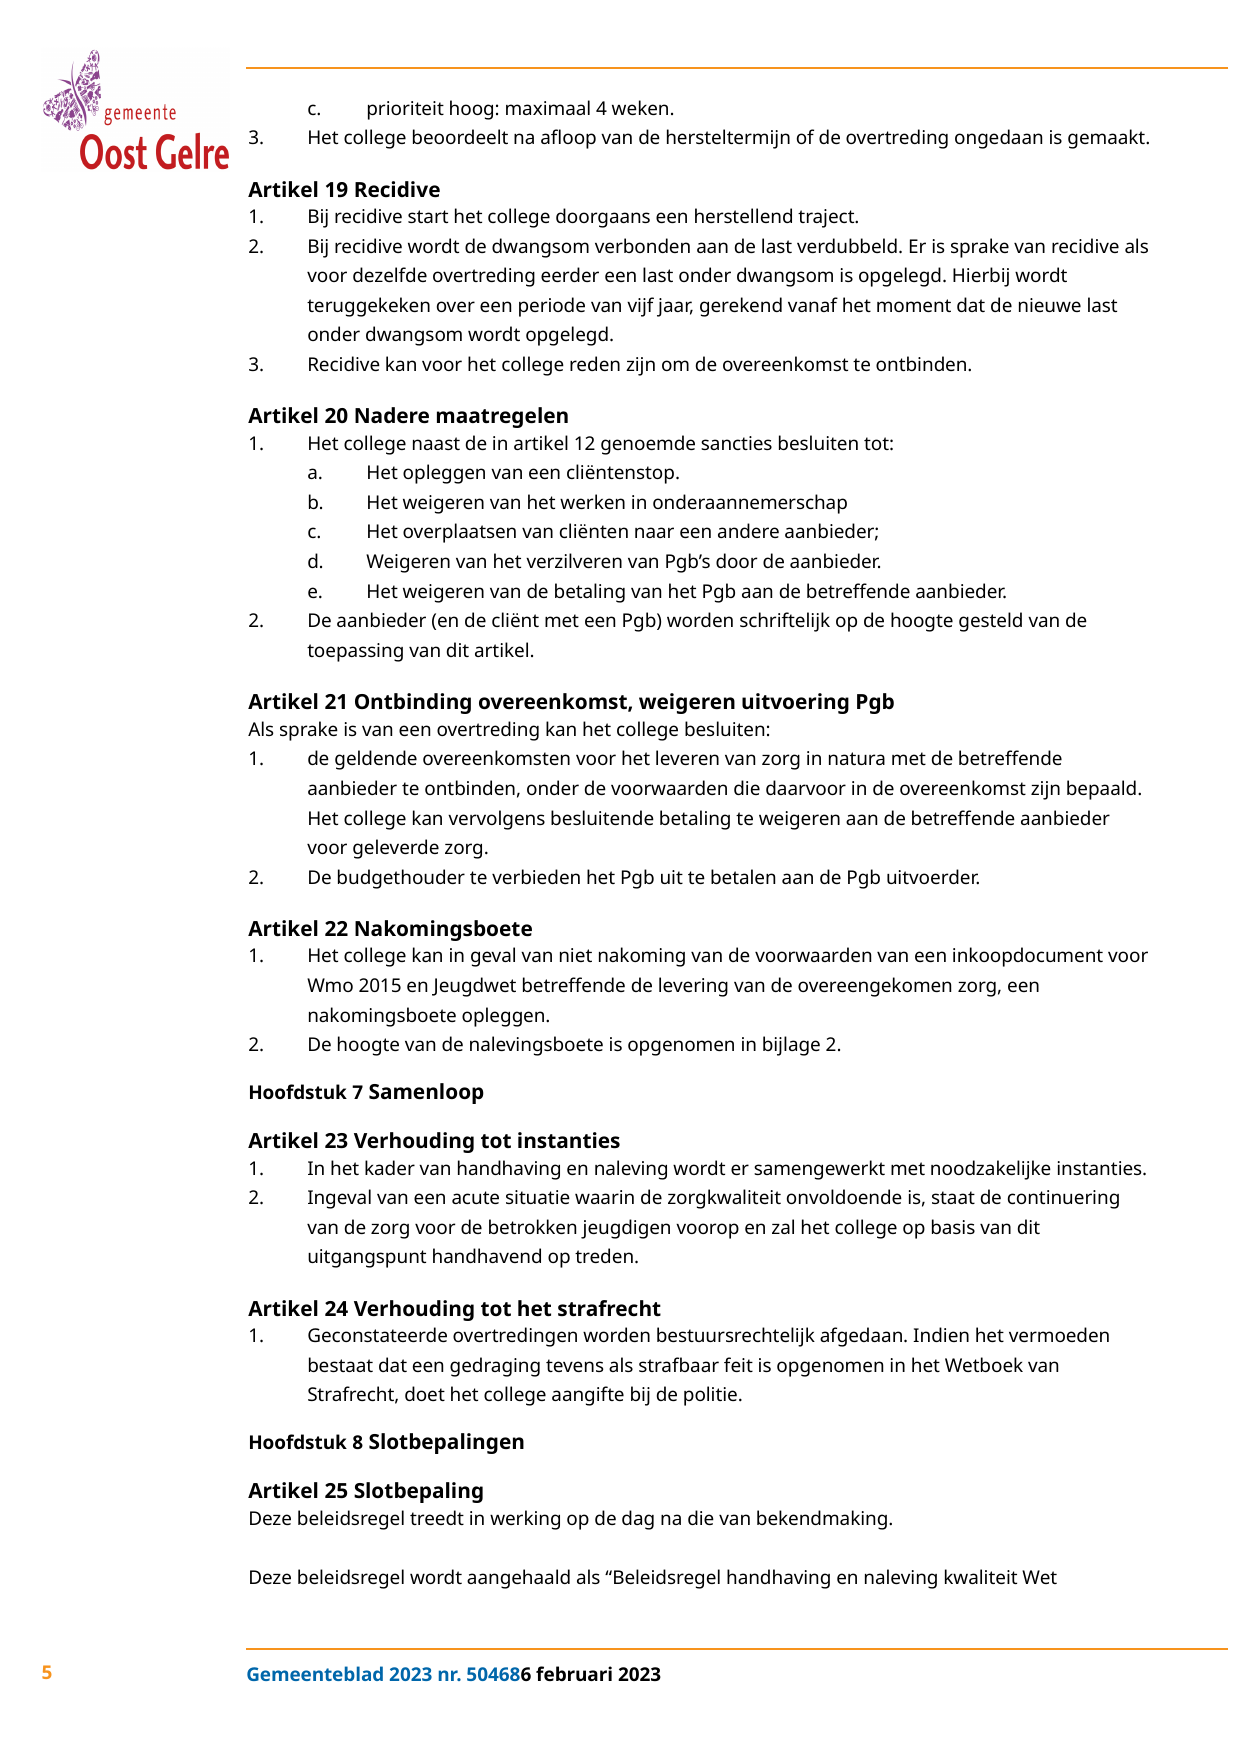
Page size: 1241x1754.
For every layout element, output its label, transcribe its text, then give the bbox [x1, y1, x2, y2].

list Het weigeren van de betaling van het Pgb aan de betreffende aanbieder. [307, 578, 1152, 604]
text Hoofdstuk 7 Samenloop [248, 1077, 1152, 1106]
list De aanbieder (en de cliënt met een Pgb) worden schriftelijk op de hoogte gesteld van de toepassing van dit artikel. [248, 607, 1152, 663]
text Artikel 22 Nakomingsboete [248, 914, 1152, 943]
list prioriteit hoog: maximaal 4 weken. [307, 95, 1152, 121]
text Als sprake is van een overtreding kan het college besluiten: [248, 716, 1152, 742]
list Ingeval van een acute situatie waarin de zorgkwaliteit onvoldoende is, staat de continuering van de zorg voor de betrokken jeugdigen voorop en zal het college op basis van dit uitgangspunt handhavend op treden. [248, 1184, 1152, 1269]
list Weigeren van het verzilveren van Pgb’s door de aanbieder. [307, 548, 1152, 574]
text Artikel 23 Verhouding tot instanties [248, 1126, 1152, 1155]
text Deze beleidsregel treedt in werking op de dag na die van bekendmaking. [248, 1505, 1152, 1531]
text Deze beleidsregel wordt aangehaald als “Beleidsregel handhaving en naleving kwaliteit Wet [248, 1564, 1152, 1590]
list Het opleggen van een cliëntenstop. [307, 459, 1152, 485]
list De hoogte van de nalevingsboete is opgenomen in bijlage 2. [248, 1031, 1152, 1057]
list de geldende overeenkomsten voor het leveren van zorg in natura met de betreffende aanbieder te ontbinden, onder de voorwaarden die daarvoor in de overeenkomst zijn bepaald. Het college kan vervolgens besluitende betaling te weigeren aan de betreffende aanbieder voor geleverde zorg. [248, 746, 1152, 860]
text Artikel 21 Ontbinding overeenkomst, weigeren uitvoering Pgb [248, 687, 1152, 716]
list Bij recidive wordt de dwangsom verbonden aan de last verdubbeld. Er is sprake van recidive als voor dezelfde overtreding eerder een last onder dwangsom is opgelegd. Hierbij wordt teruggekeken over een periode van vijf jaar, gerekend vanaf het moment dat de nieuwe last onder dwangsom wordt opgelegd. [248, 233, 1152, 347]
text Artikel 20 Nadere maatregelen [248, 402, 1152, 430]
picture [41, 47, 231, 172]
list De budgethouder te verbieden het Pgb uit te betalen aan de Pgb uitvoerder. [248, 864, 1152, 889]
text Artikel 24 Verhouding tot het strafrecht [248, 1294, 1152, 1322]
list Het college kan in geval van niet nakoming van de voorwaarden van een inkoopdocument voor Wmo 2015 en Jeugdwet betreffende de levering van de overeengekomen zorg, een nakomingsboete opleggen. [248, 943, 1152, 1028]
list Bij recidive start het college doorgaans een herstellend traject. [248, 203, 1152, 229]
list Het college naast de in artikel 12 genoemde sancties besluiten tot: [248, 430, 1152, 456]
list Het college beoordeelt na afloop van de hersteltermijn of de overtreding ongedaan is gemaakt. [248, 124, 1152, 150]
list In het kader van handhaving en naleving wordt er samengewerkt met noodzakelijke instanties. [248, 1155, 1152, 1181]
list Geconstateerde overtredingen worden bestuursrechtelijk afgedaan. Indien het vermoeden bestaat dat een gedraging tevens als strafbaar feit is opgenomen in het Wetboek van Strafrecht, doet het college aangifte bij de politie. [248, 1322, 1152, 1407]
list Recidive kan voor het college reden zijn om de overeenkomst te ontbinden. [248, 351, 1152, 377]
text Artikel 25 Slotbepaling [248, 1476, 1152, 1505]
list Het overplaatsen van cliënten naar een andere aanbieder; [307, 519, 1152, 544]
list Het weigeren van het werken in onderaannemerschap [307, 489, 1152, 515]
text Artikel 19 Recidive [248, 175, 1152, 203]
text Hoofdstuk 8 Slotbepalingen [248, 1427, 1152, 1456]
